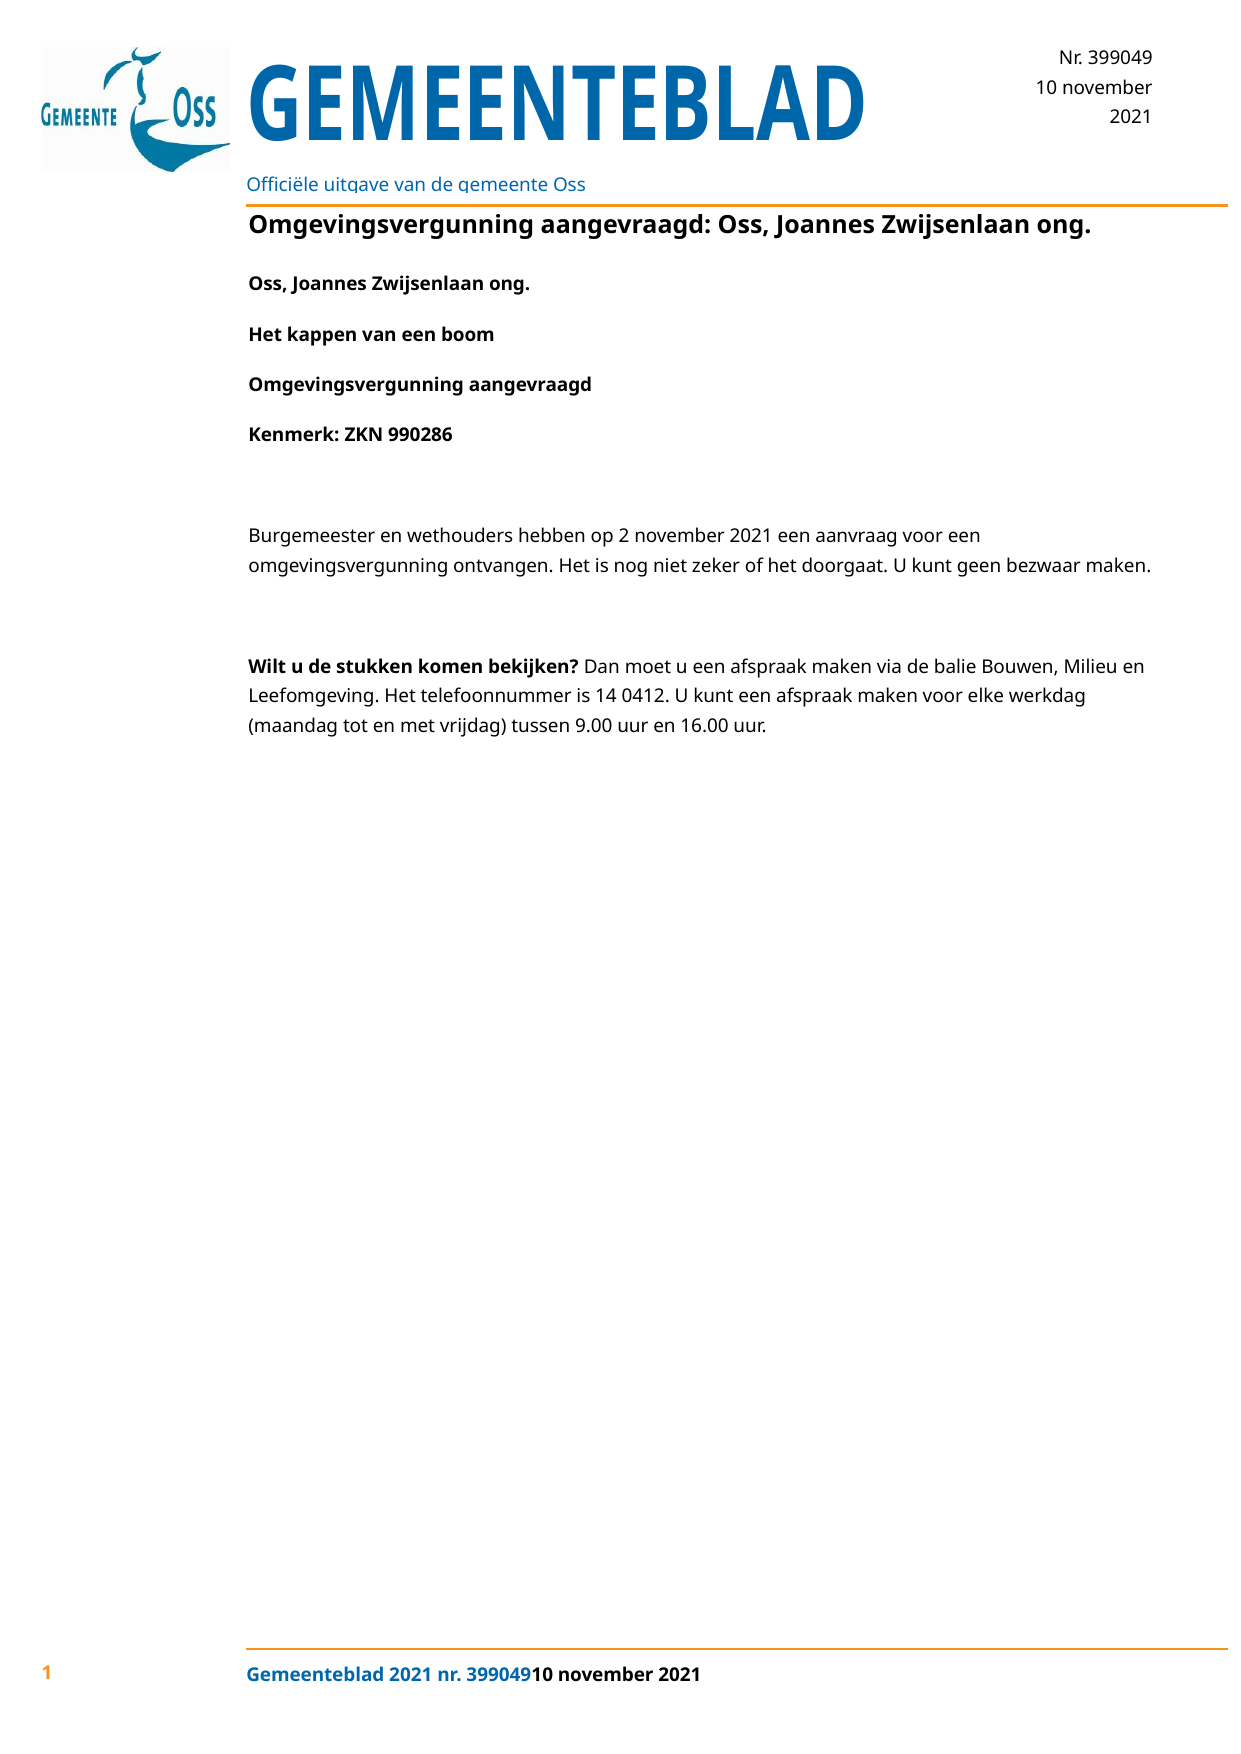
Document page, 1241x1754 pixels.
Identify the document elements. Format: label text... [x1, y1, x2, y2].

text Burgemeester en wethouders hebben op 2 november 2021 een aanvraag voor een omgevingsvergunning ontvangen. Het is nog niet zeker of het doorgaat. U kunt geen bezwaar maken. [248, 522, 1152, 578]
picture [41, 47, 231, 172]
text Kenmerk: ZKN 990286 [248, 422, 1152, 447]
text Het kappen van een boom [248, 321, 1152, 346]
text Wilt u de stukken komen bekijken? Dan moet u een afspraak maken via de balie Bouwen, Milieu en Leefomgeving. Het telefoonnummer is 14 0412. U kunt een afspraak maken voor elke werkdag (maandag tot en met vrijdag) tussen 9.00 uur en 16.00 uur. [248, 653, 1152, 738]
text Omgevingsvergunning aangevraagd: Oss, Joannes Zwijsenlaan ong. [248, 207, 1152, 241]
text Omgevingsvergunning aangevraagd [248, 371, 1152, 397]
text Oss, Joannes Zwijsenlaan ong. [248, 270, 1152, 296]
